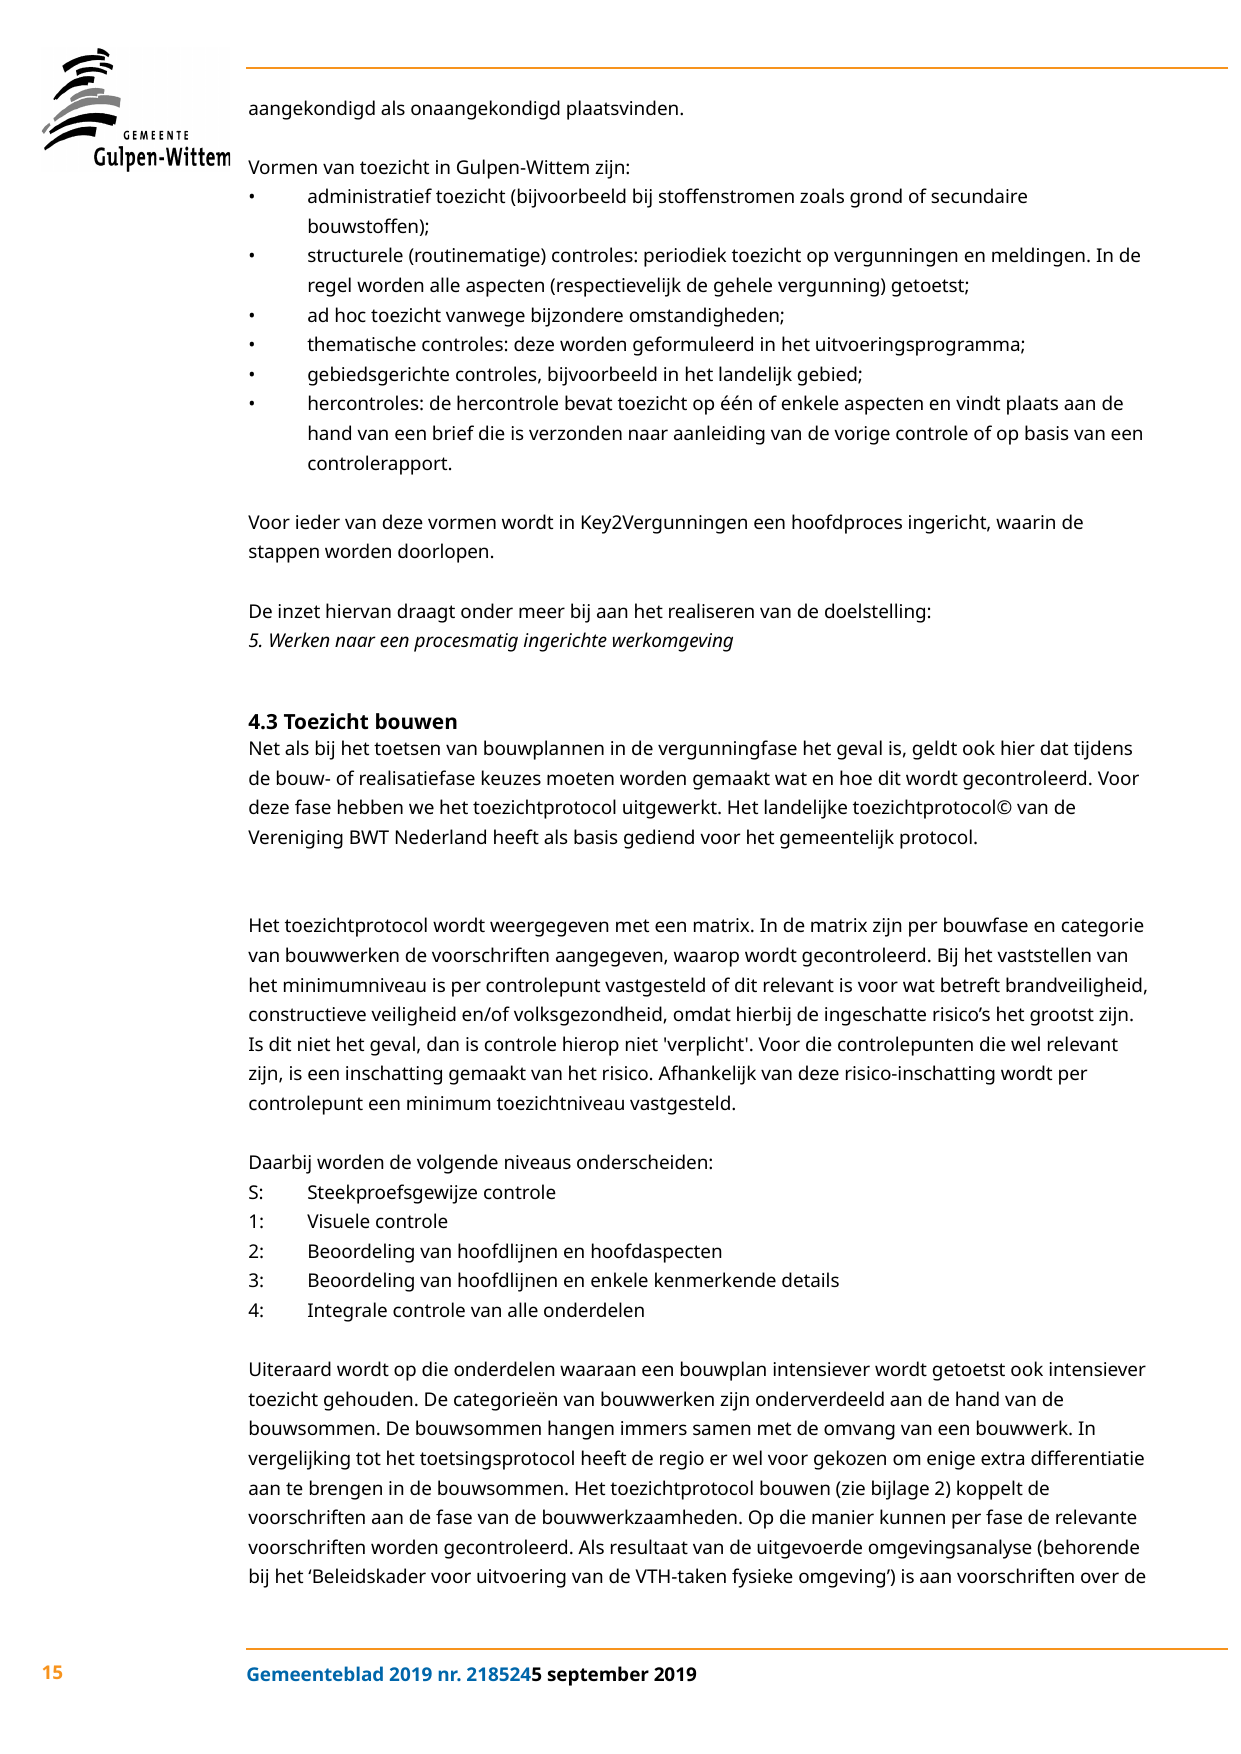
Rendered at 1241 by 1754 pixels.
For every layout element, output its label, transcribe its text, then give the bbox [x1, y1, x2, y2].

list administratief toezicht (bijvoorbeeld bij stoffenstromen zoals grond of secundaire bouwstoffen); [248, 183, 1152, 239]
text Vormen van toezicht in Gulpen-Wittem zijn: [248, 154, 1152, 180]
text Daarbij worden de volgende niveaus onderscheiden: [248, 1149, 1152, 1175]
list ad hoc toezicht vanwege bijzondere omstandigheden; [248, 302, 1152, 328]
text aangekondigd als onaangekondigd plaatsvinden. [248, 95, 1152, 121]
list Beoordeling van hoofdlijnen en enkele kenmerkende details [248, 1268, 1152, 1293]
list Integrale controle van alle onderdelen [248, 1297, 1152, 1323]
picture [41, 47, 231, 172]
list thematische controles: deze worden geformuleerd in het uitvoeringsprogramma; [248, 331, 1152, 357]
list structurele (routinematige) controles: periodiek toezicht op vergunningen en meldingen. In de regel worden alle aspecten (respectievelijk de gehele vergunning) getoetst; [248, 243, 1152, 298]
table_header De inzet hiervan draagt onder meer bij aan het realiseren van de doelstelling: 5. Werken naar een procesmatig ingerichte werkomgeving [248, 598, 1152, 653]
text Het toezichtprotocol wordt weergegeven met een matrix. In de matrix zijn per bouwfase en categorie van bouwwerken de voorschriften aangegeven, waarop wordt gecontroleerd. Bij het vaststellen van het minimumniveau is per controlepunt vastgesteld of dit relevant is voor wat betreft brandveiligheid, constructieve veiligheid en/of volksgezondheid, omdat hierbij de ingeschatte risico’s het grootst zijn. Is dit niet het geval, dan is controle hierop niet 'verplicht'. Voor die controlepunten die wel relevant zijn, is een inschatting gemaakt van het risico. Afhankelijk van deze risico-inschatting wordt per controlepunt een minimum toezichtniveau vastgesteld. [248, 913, 1152, 1116]
list Beoordeling van hoofdlijnen en hoofdaspecten [248, 1238, 1152, 1264]
text Uiteraard wordt op die onderdelen waaraan een bouwplan intensiever wordt getoetst ook intensiever toezicht gehouden. De categorieën van bouwwerken zijn onderverdeeld aan de hand van de bouwsommen. De bouwsommen hangen immers samen met de omvang van een bouwwerk. In vergelijking tot het toetsingsprotocol heeft de regio er wel voor gekozen om enige extra differentiatie aan te brengen in de bouwsommen. Het toezichtprotocol bouwen (zie bijlage 2) koppelt de voorschriften aan de fase van de bouwwerkzaamheden. Op die manier kunnen per fase de relevante voorschriften worden gecontroleerd. Als resultaat van de uitgevoerde omgevingsanalyse (behorende bij het ‘Beleidskader voor uitvoering van de VTH-taken fysieke omgeving’) is aan voorschriften over de [248, 1356, 1152, 1589]
text 4.3 Toezicht bouwen [248, 707, 1152, 735]
list Steekproefsgewijze controle [248, 1179, 1152, 1205]
text Voor ieder van deze vormen wordt in Key2Vergunningen een hoofdproces ingericht, waarin de stappen worden doorlopen. [248, 509, 1152, 564]
list Visuele controle [248, 1208, 1152, 1234]
list gebiedsgerichte controles, bijvoorbeeld in het landelijk gebied; [248, 361, 1152, 387]
text Net als bij het toetsen van bouwplannen in de vergunningfase het geval is, geldt ook hier dat tijdens de bouw- of realisatiefase keuzes moeten worden gemaakt wat en hoe dit wordt gecontroleerd. Voor deze fase hebben we het toezichtprotocol uitgewerkt. Het landelijke toezichtprotocol© van de Vereniging BWT Nederland heeft als basis gediend voor het gemeentelijk protocol. [248, 735, 1152, 850]
list hercontroles: de hercontrole bevat toezicht op één of enkele aspecten en vindt plaats aan de hand van een brief die is verzonden naar aanleiding van de vorige controle of op basis van een controlerapport. [248, 391, 1152, 476]
